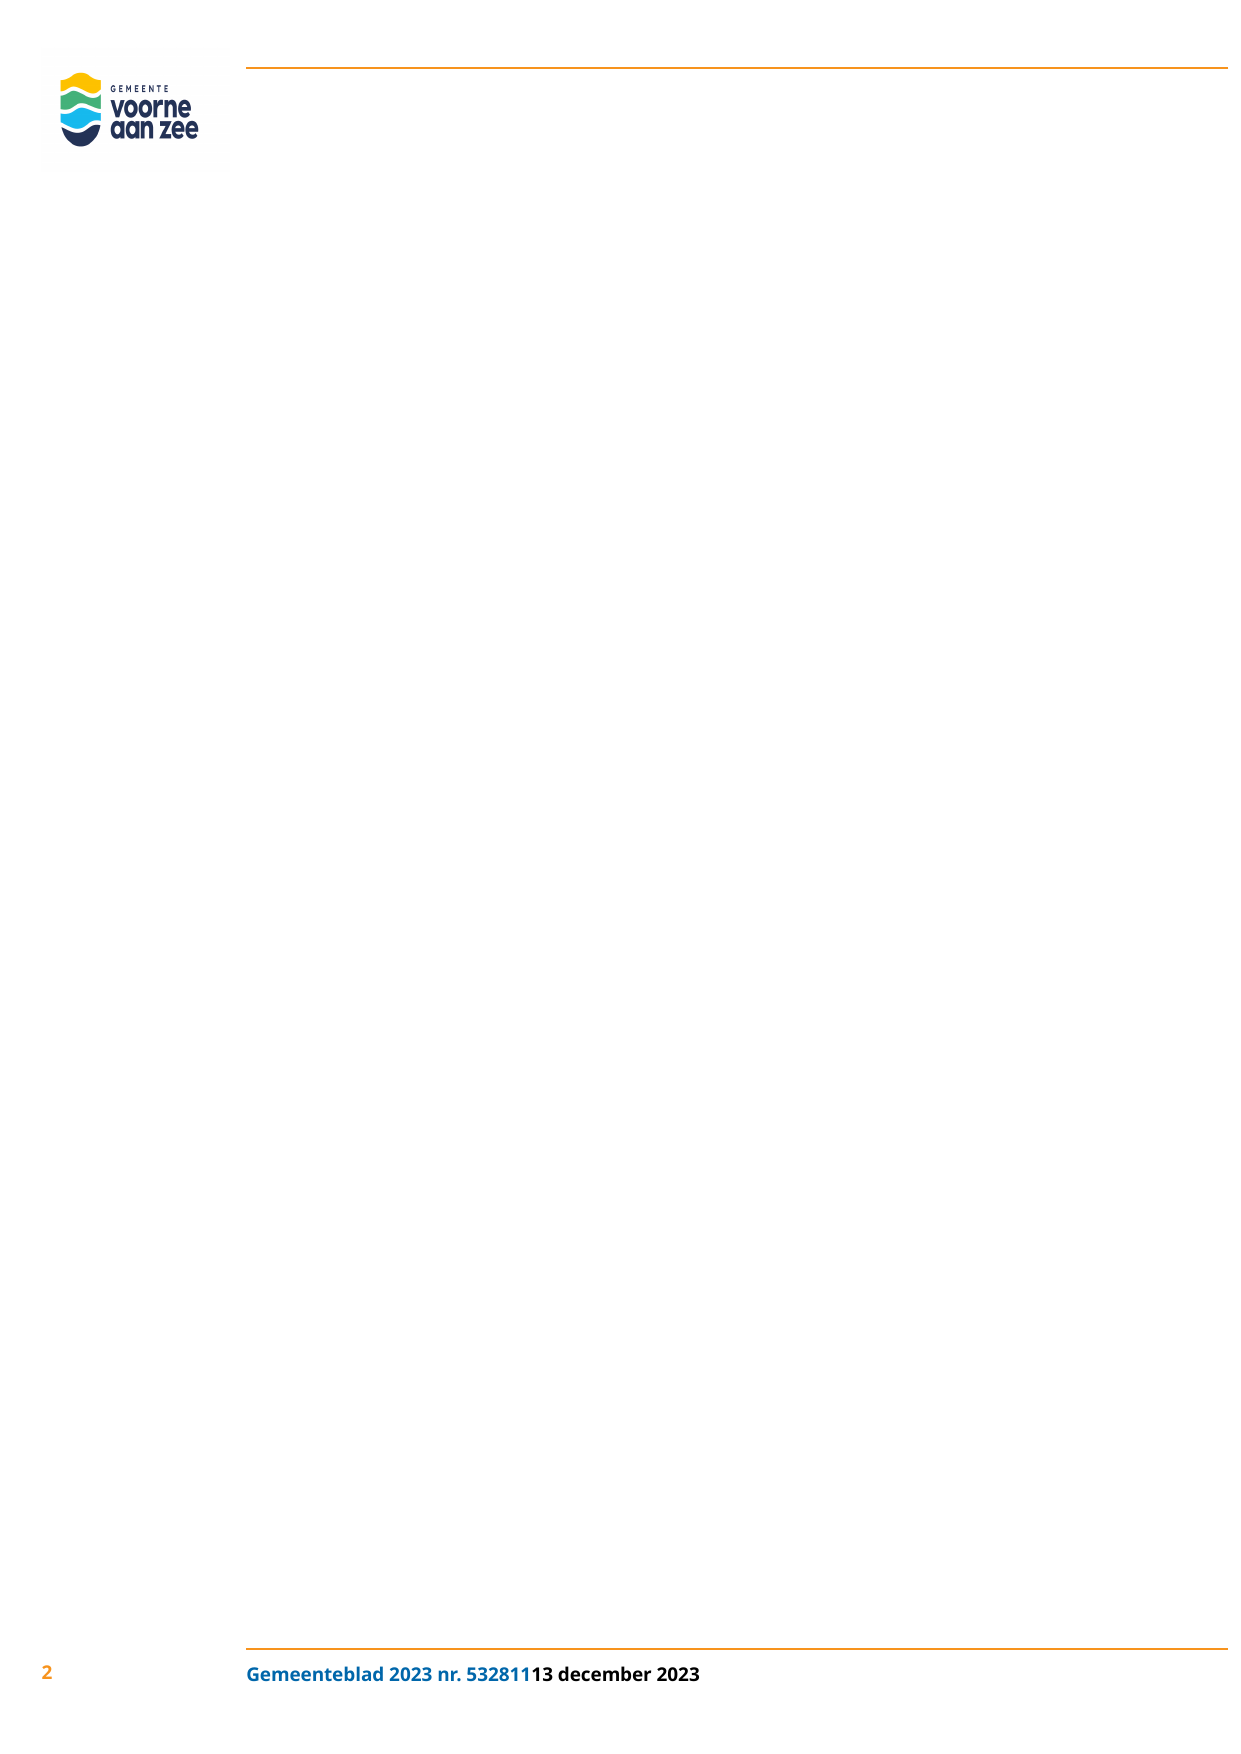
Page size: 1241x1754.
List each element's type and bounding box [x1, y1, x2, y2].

picture [41, 47, 231, 172]
